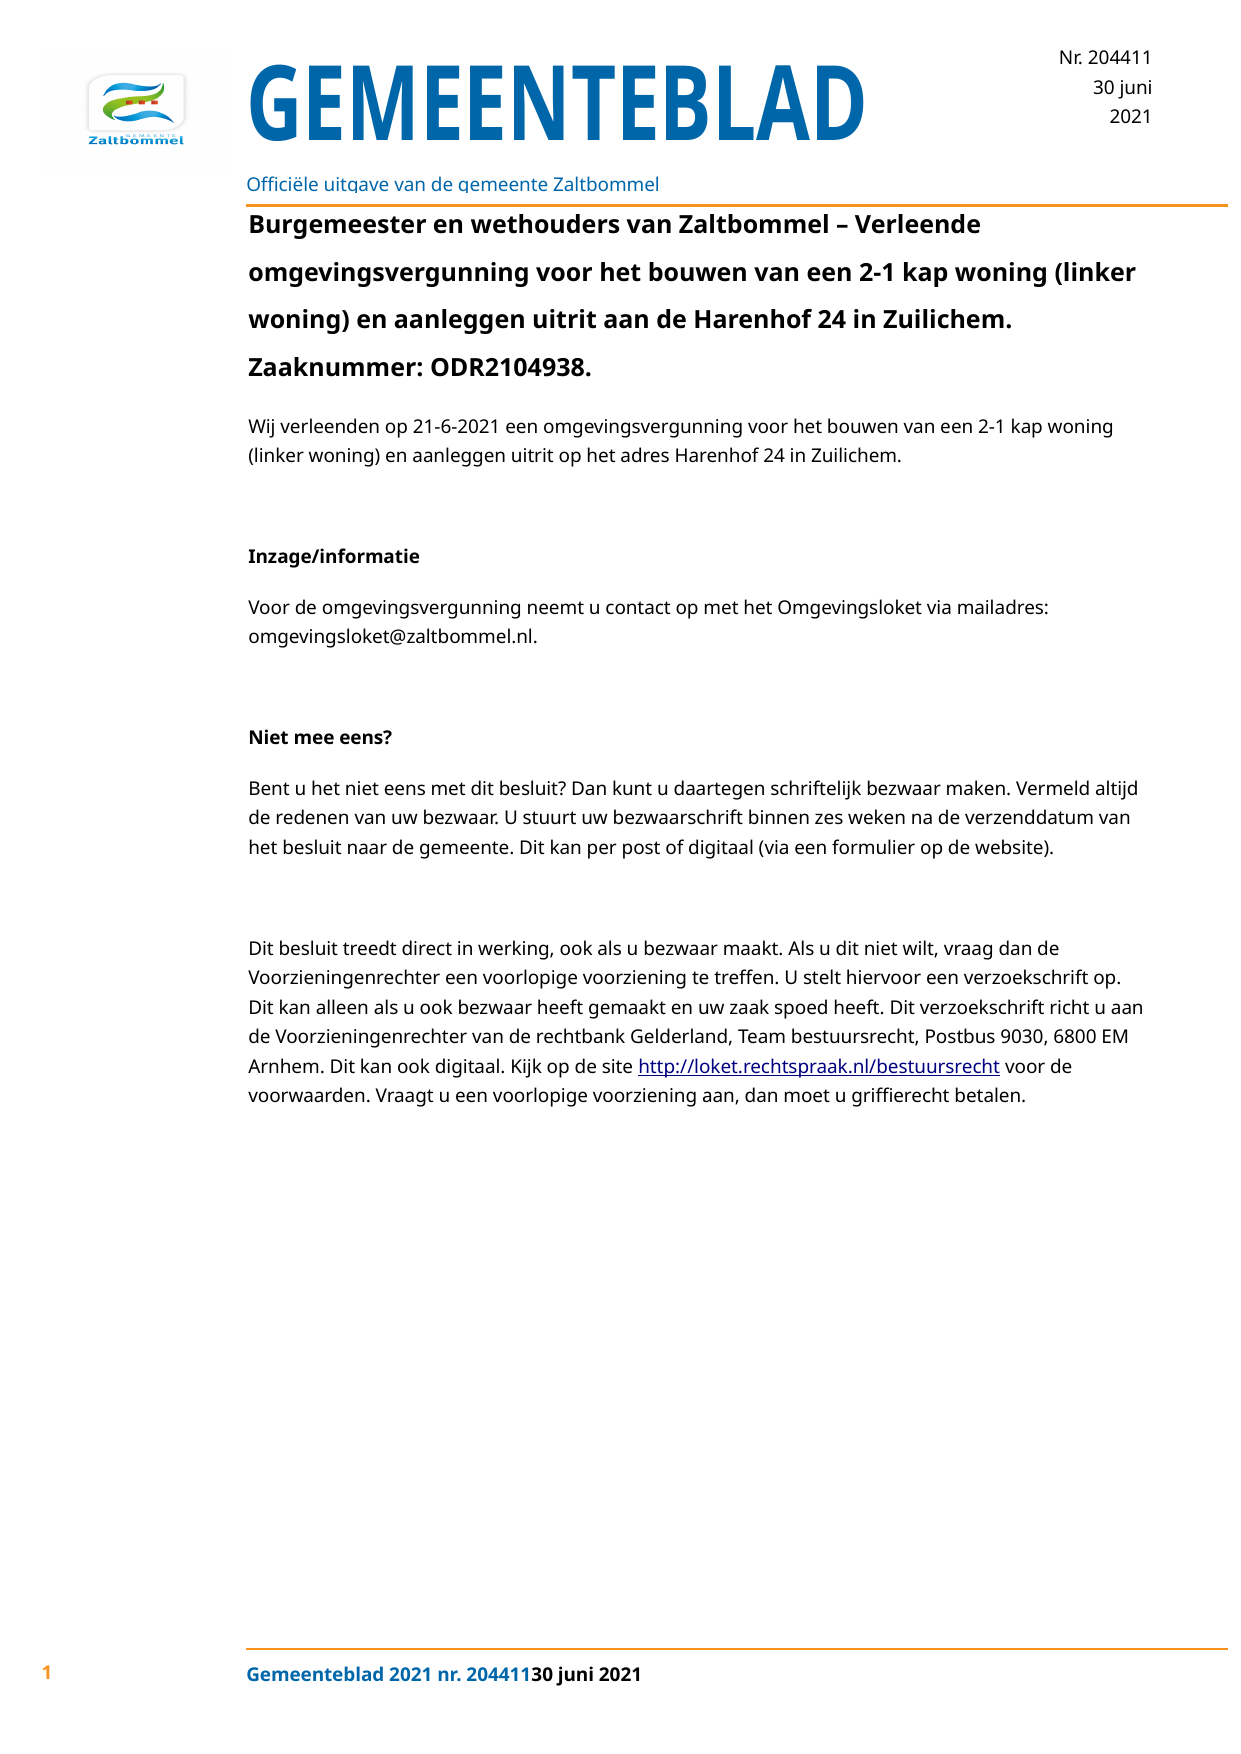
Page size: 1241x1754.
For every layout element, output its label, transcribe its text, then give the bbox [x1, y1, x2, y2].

text Burgemeester en wethouders van Zaltbommel – Verleende omgevingsvergunning voor het bouwen van een 2-1 kap woning (linker woning) en aanleggen uitrit aan de Harenhof 24 in Zuilichem. Zaaknummer: ODR2104938. [248, 207, 1152, 384]
text Bent u het niet eens met dit besluit? Dan kunt u daartegen schriftelijk bezwaar maken. Vermeld altijd de redenen van uw bezwaar. U stuurt uw bezwaarschrift binnen zes weken na de verzenddatum van het besluit naar de gemeente. Dit kan per post of digitaal (via een formulier op de website). [248, 775, 1152, 860]
text Inzage/informatie [248, 543, 1152, 569]
text Niet mee eens? [248, 724, 1152, 750]
text Dit besluit treedt direct in werking, ook als u bezwaar maakt. Als u dit niet wilt, vraag dan de Voorzieningenrechter een voorlopige voorziening te treffen. U stelt hiervoor een verzoekschrift op. Dit kan alleen als u ook bezwaar heeft gemaakt en uw zaak spoed heeft. Dit verzoekschrift richt u aan de Voorzieningenrechter van de rechtbank Gelderland, Team bestuursrecht, Postbus 9030, 6800 EM Arnhem. Dit kan ook digitaal. Kijk op de site http://loket.rechtspraak.nl/bestuursrecht voor de voorwaarden. Vraagt u een voorlopige voorziening aan, dan moet u griffierecht betalen. [248, 935, 1152, 1108]
text Voor de omgevingsvergunning neemt u contact op met het Omgevingsloket via mailadres: omgevingsloket@zaltbommel.nl. [248, 594, 1152, 649]
text Wij verleenden op 21-6-2021 een omgevingsvergunning voor het bouwen van een 2-1 kap woning (linker woning) en aanleggen uitrit op het adres Harenhof 24 in Zuilichem. [248, 413, 1152, 468]
picture [41, 47, 231, 172]
